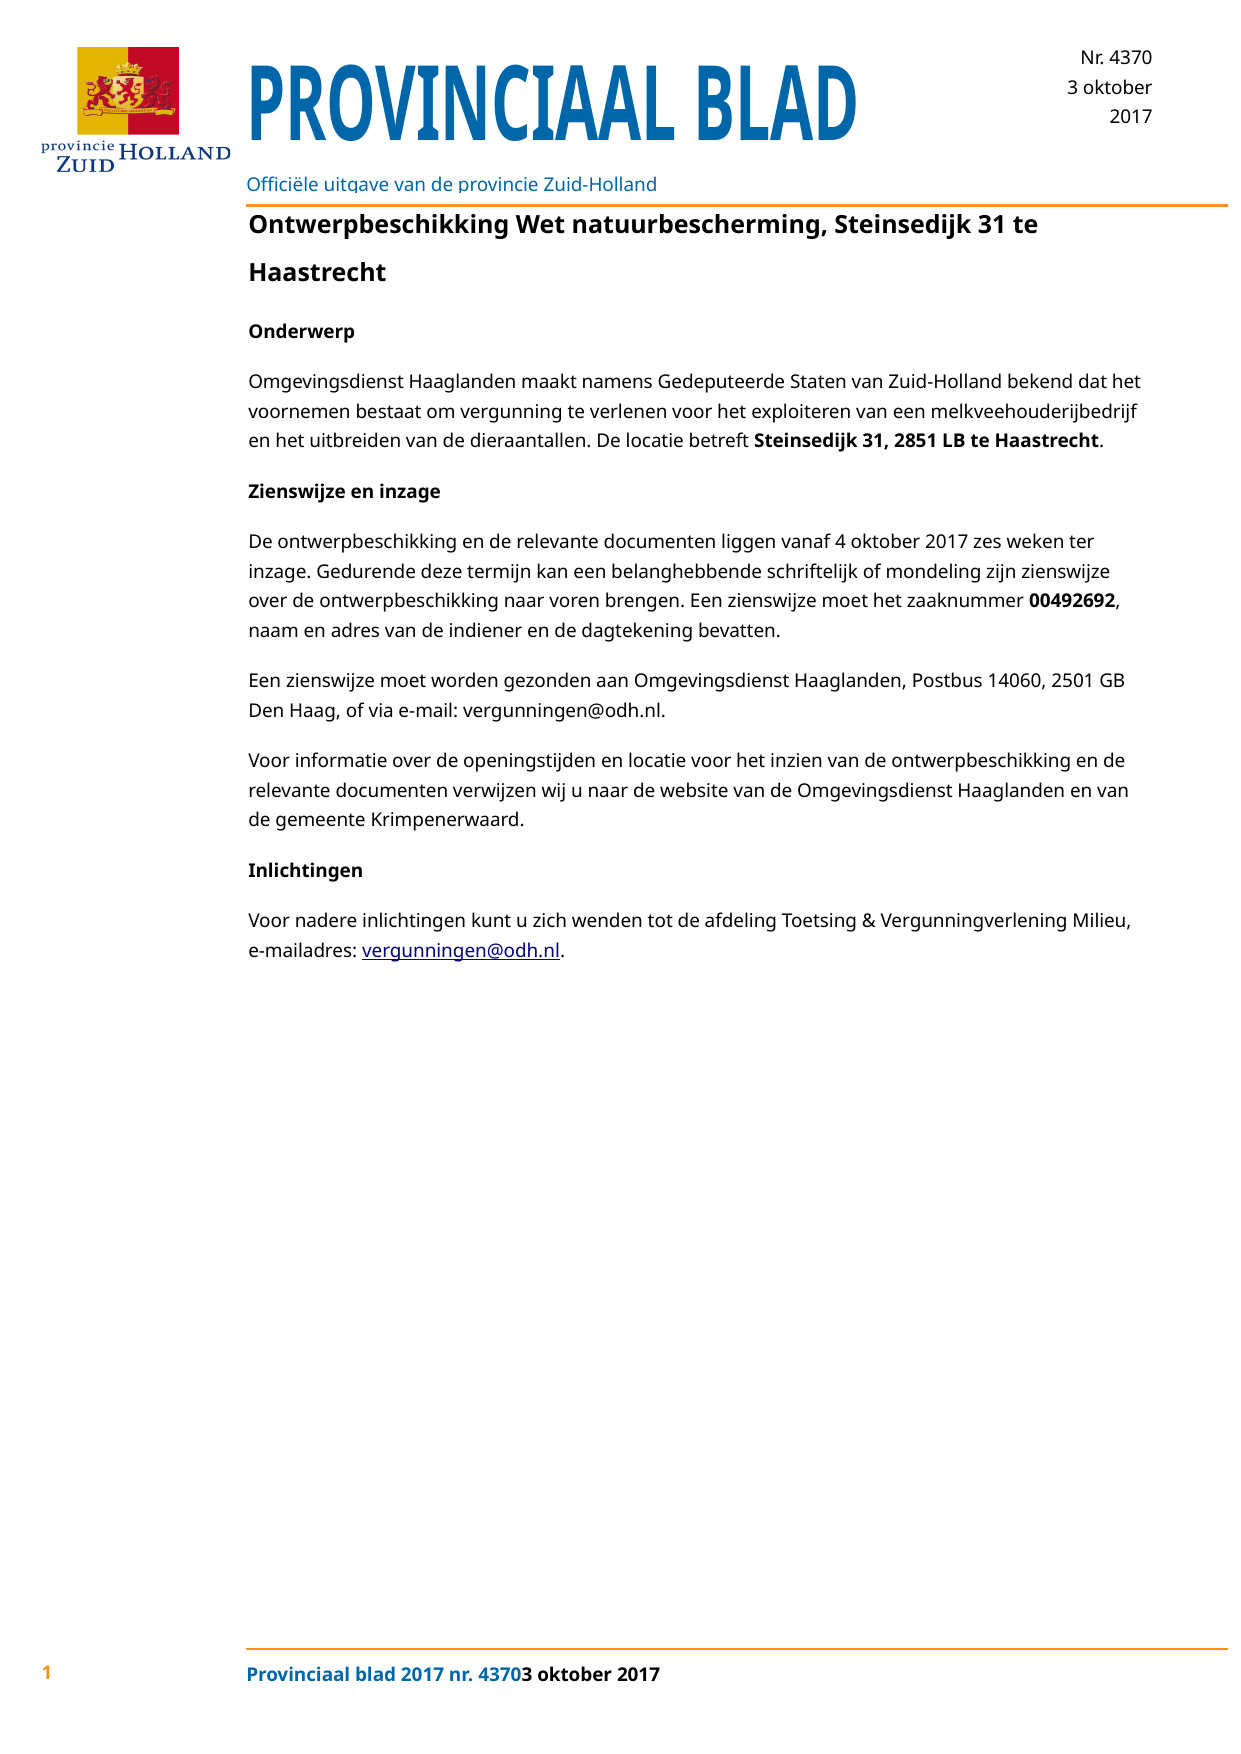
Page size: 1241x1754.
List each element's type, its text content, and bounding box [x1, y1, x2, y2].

text Een zienswijze moet worden gezonden aan Omgevingsdienst Haaglanden, Postbus 14060, 2501 GB Den Haag, of via e-mail: vergunningen@odh.nl. [248, 667, 1152, 723]
text Inlichtingen [248, 857, 1152, 883]
text Zienswijze en inzage [248, 478, 1152, 504]
text De ontwerpbeschikking en de relevante documenten liggen vanaf 4 oktober 2017 zes weken ter inzage. Gedurende deze termijn kan een belanghebbende schriftelijk of mondeling zijn zienswijze over de ontwerpbeschikking naar voren brengen. Een zienswijze moet het zaaknummer 00492692, naam en adres van de indiener en de dagtekening bevatten. [248, 528, 1152, 643]
text Onderwerp [248, 318, 1152, 344]
picture [41, 47, 231, 172]
text Voor informatie over de openingstijden en locatie voor het inzien van de ontwerpbeschikking en de relevante documenten verwijzen wij u naar de website van de Omgevingsdienst Haaglanden en van de gemeente Krimpenerwaard. [248, 747, 1152, 832]
text Voor nadere inlichtingen kunt u zich wenden tot de afdeling Toetsing & Vergunningverlening Milieu, e-mailadres: vergunningen@odh.nl. [248, 907, 1152, 963]
text Omgevingsdienst Haaglanden maakt namens Gedeputeerde Staten van Zuid-Holland bekend dat het voornemen bestaat om vergunning te verlenen voor het exploiteren van een melkveehouderijbedrijf en het uitbreiden van de dieraantallen. De locatie betreft Steinsedijk 31, 2851 LB te Haastrecht. [248, 368, 1152, 453]
text Ontwerpbeschikking Wet natuurbescherming, Steinsedijk 31 te Haastrecht [248, 207, 1152, 288]
